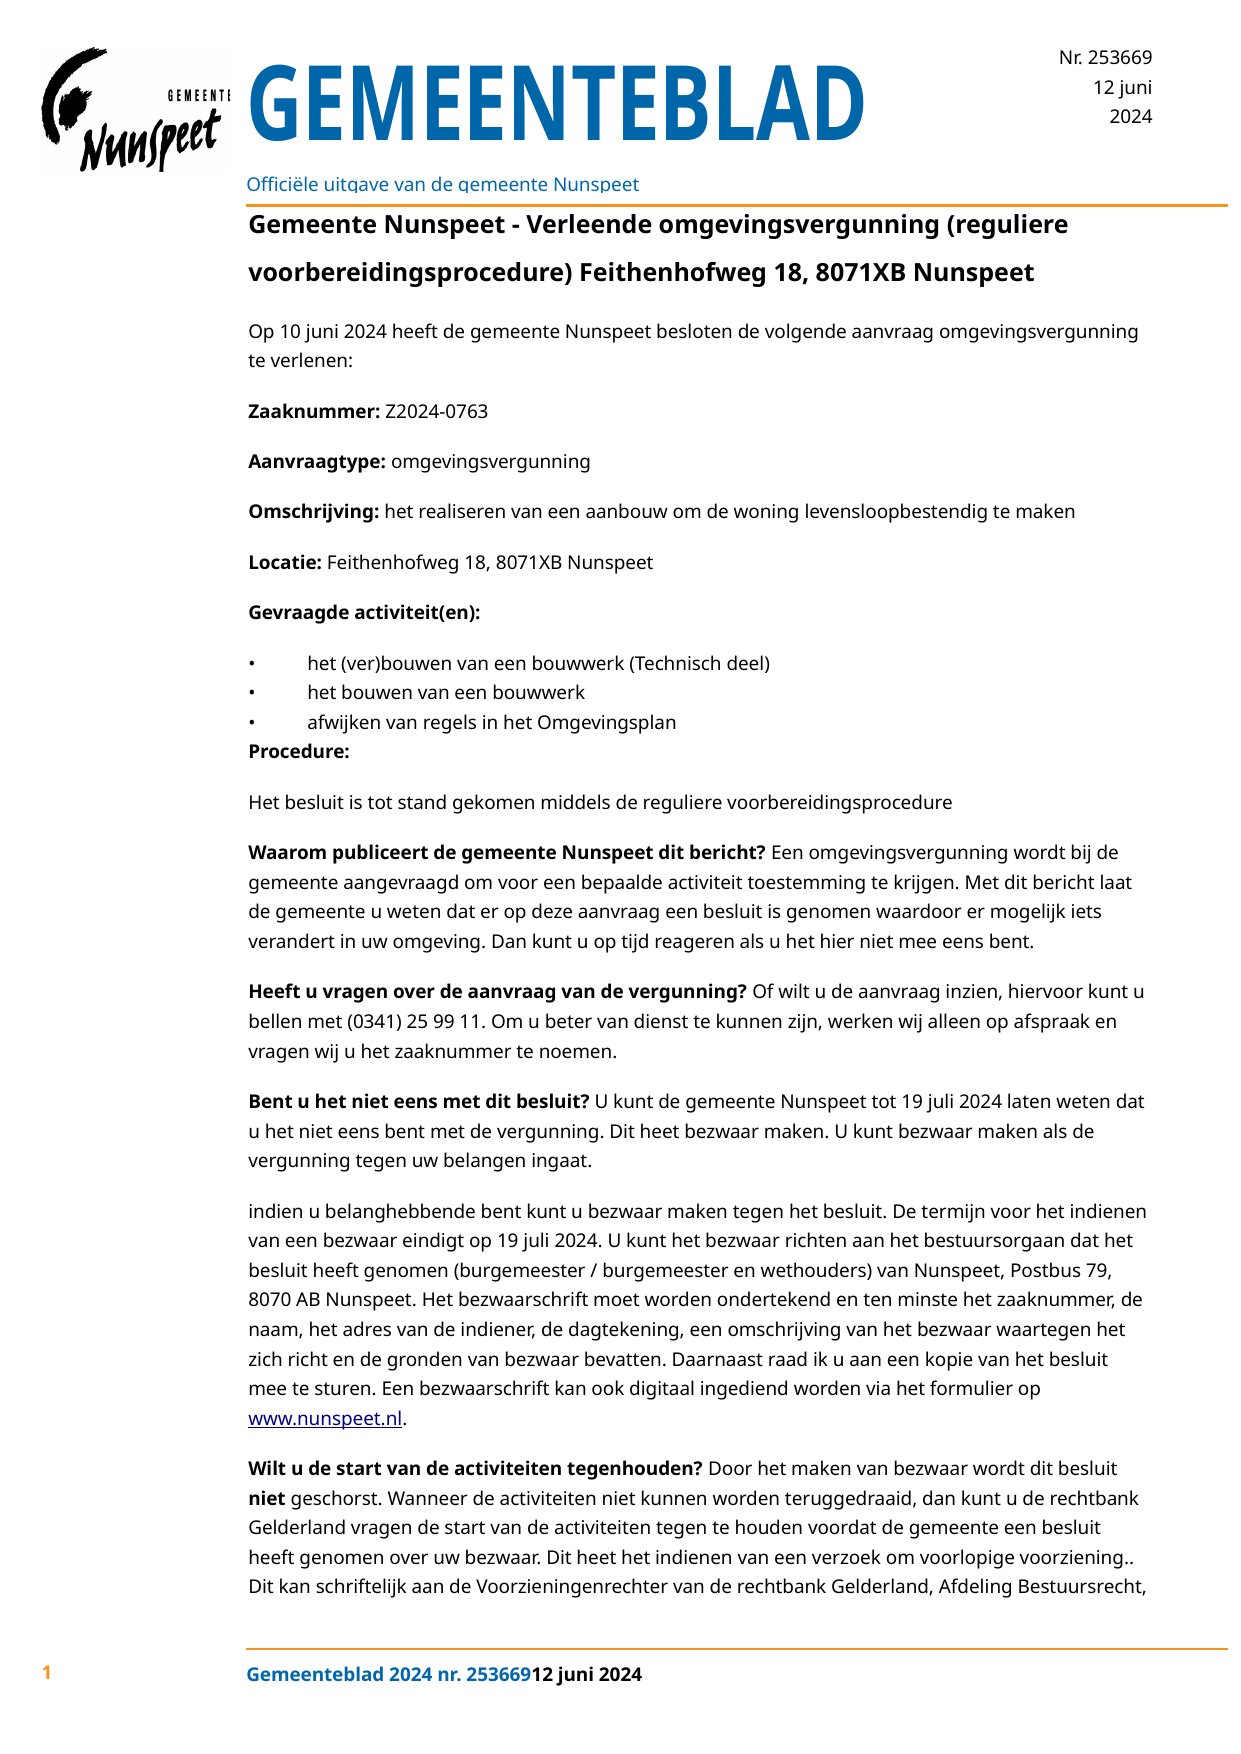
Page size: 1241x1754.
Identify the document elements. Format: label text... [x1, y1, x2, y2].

text Heeft u vragen over de aanvraag van de vergunning? Of wilt u de aanvraag inzien, hiervoor kunt u bellen met (0341) 25 99 11. Om u beter van dienst te kunnen zijn, werken wij alleen op afspraak en vragen wij u het zaaknummer te noemen. [248, 979, 1152, 1064]
text Locatie: Feithenhofweg 18, 8071XB Nunspeet [248, 549, 1152, 575]
text indien u belanghebbende bent kunt u bezwaar maken tegen het besluit. De termijn voor het indienen van een bezwaar eindigt op 19 juli 2024. U kunt het bezwaar richten aan het bestuursorgaan dat het besluit heeft genomen (burgemeester / burgemeester en wethouders) van Nunspeet, Postbus 79, 8070 AB Nunspeet. Het bezwaarschrift moet worden ondertekend en ten minste het zaaknummer, de naam, het adres van de indiener, de dagtekening, een omschrijving van het bezwaar waartegen het zich richt en de gronden van bezwaar bevatten. Daarnaast raad ik u aan een kopie van het besluit mee te sturen. Een bezwaarschrift kan ook digitaal ingediend worden via het formulier op www.nunspeet.nl. [248, 1198, 1152, 1431]
text Het besluit is tot stand gekomen middels de reguliere voorbereidingsprocedure [248, 789, 1152, 815]
list afwijken van regels in het Omgevingsplan [248, 709, 1152, 735]
picture [41, 47, 231, 172]
text Procedure: [248, 739, 1152, 764]
list het bouwen van een bouwwerk [248, 679, 1152, 705]
text Aanvraagtype: omgevingsvergunning [248, 448, 1152, 474]
text Gemeente Nunspeet - Verleende omgevingsvergunning (reguliere voorbereidingsprocedure) Feithenhofweg 18, 8071XB Nunspeet [248, 207, 1152, 288]
text Wilt u de start van de activiteiten tegenhouden? Door het maken van bezwaar wordt dit besluit niet geschorst. Wanneer de activiteiten niet kunnen worden teruggedraaid, dan kunt u de rechtbank Gelderland vragen de start van de activiteiten tegen te houden voordat de gemeente een besluit heeft genomen over uw bezwaar. Dit heet het indienen van een verzoek om voorlopige voorziening.. Dit kan schriftelijk aan de Voorzieningenrechter van de rechtbank Gelderland, Afdeling Bestuursrecht, [248, 1455, 1152, 1599]
text Op 10 juni 2024 heeft de gemeente Nunspeet besloten de volgende aanvraag omgevingsvergunning te verlenen: [248, 318, 1152, 373]
text Omschrijving: het realiseren van een aanbouw om de woning levensloopbestendig te maken [248, 499, 1152, 524]
text Zaaknummer: Z2024-0763 [248, 398, 1152, 424]
text Waarom publiceert de gemeente Nunspeet dit bericht? Een omgevingsvergunning wordt bij de gemeente aangevraagd om voor een bepaalde activiteit toestemming te krijgen. Met dit bericht laat de gemeente u weten dat er op deze aanvraag een besluit is genomen waardoor er mogelijk iets verandert in uw omgeving. Dan kunt u op tijd reageren als u het hier niet mee eens bent. [248, 839, 1152, 954]
list het (ver)bouwen van een bouwwerk (Technisch deel) [248, 650, 1152, 676]
text Bent u het niet eens met dit besluit? U kunt de gemeente Nunspeet tot 19 juli 2024 laten weten dat u het niet eens bent met de vergunning. Dit heet bezwaar maken. U kunt bezwaar maken als de vergunning tegen uw belangen ingaat. [248, 1088, 1152, 1173]
text Gevraagde activiteit(en): [248, 599, 1152, 625]
